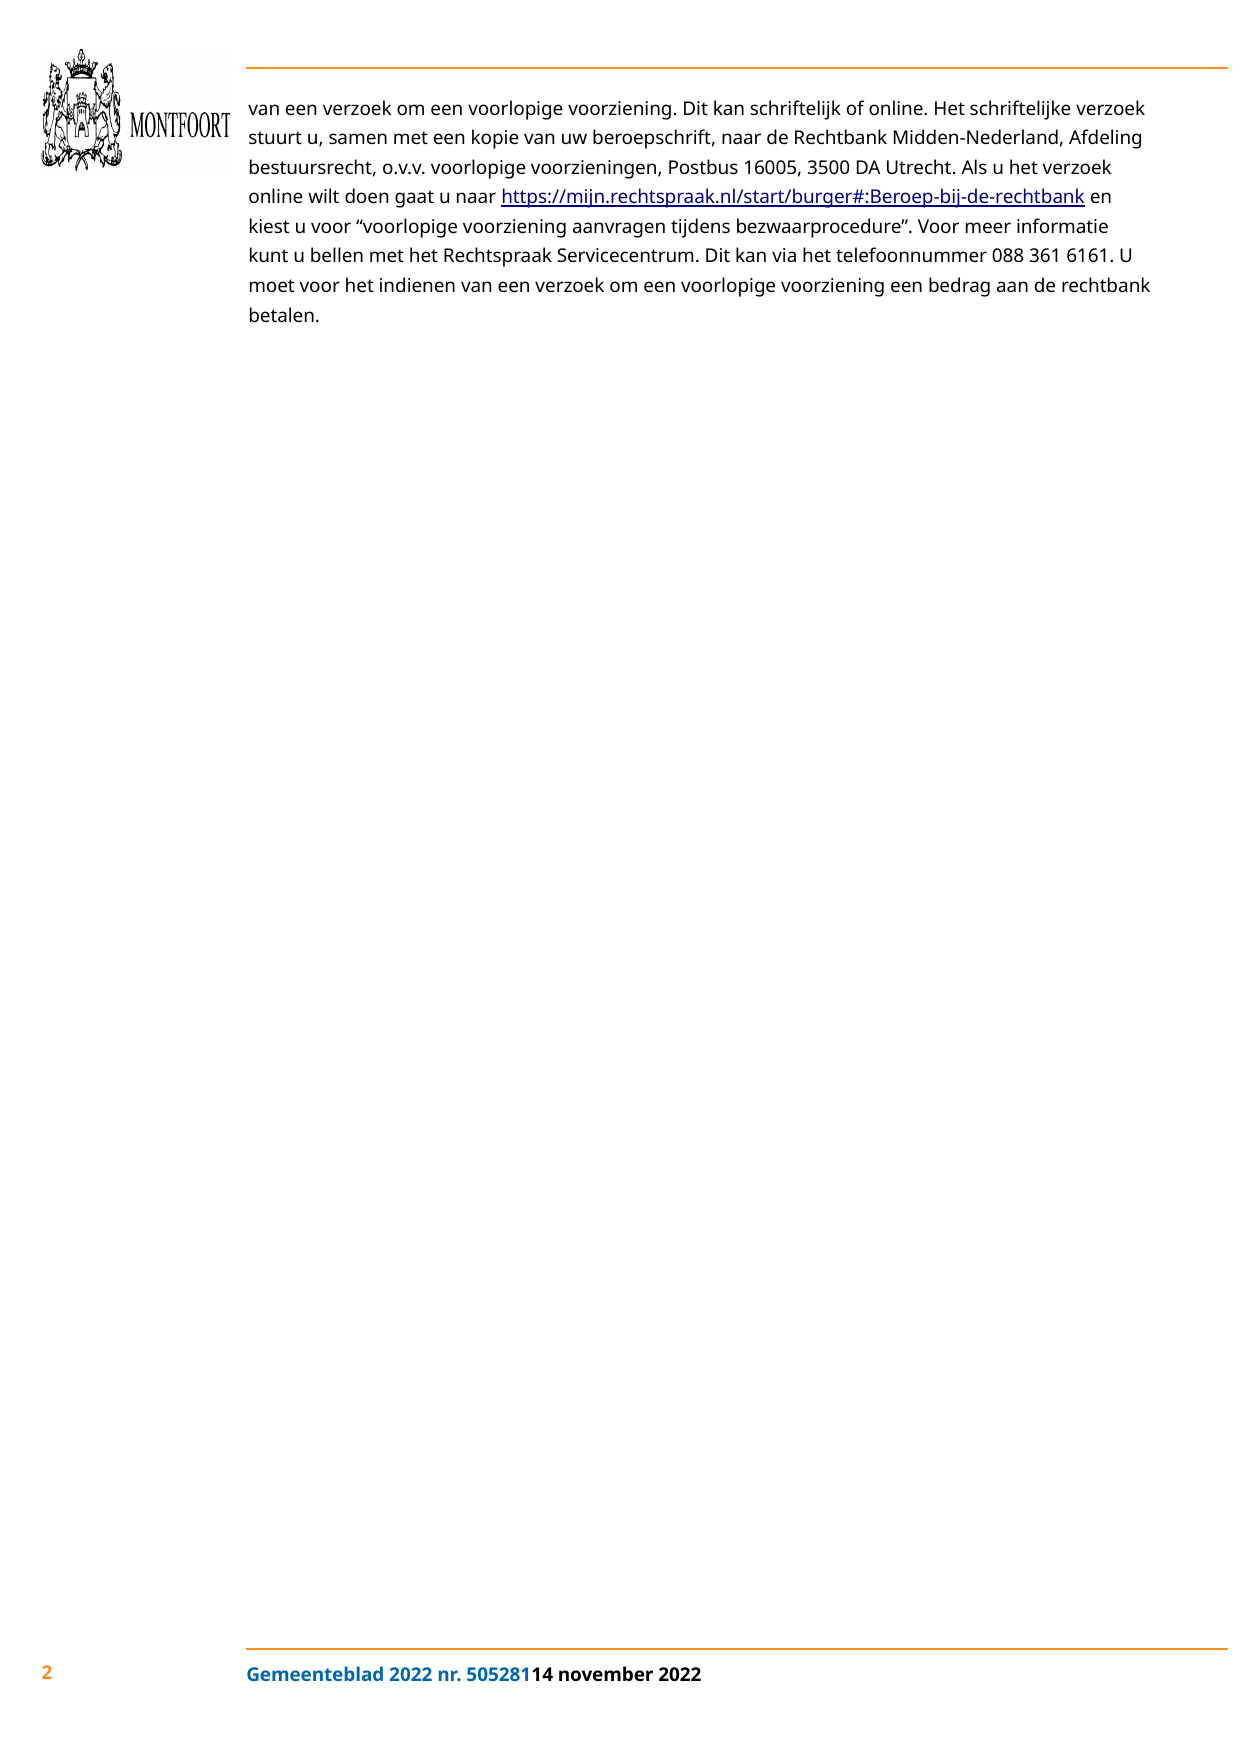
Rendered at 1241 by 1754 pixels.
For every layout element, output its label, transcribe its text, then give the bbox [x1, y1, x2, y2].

text van een verzoek om een voorlopige voorziening. Dit kan schriftelijk of online. Het schriftelijke verzoek stuurt u, samen met een kopie van uw beroepschrift, naar de Rechtbank Midden-Nederland, Afdeling bestuursrecht, o.v.v. voorlopige voorzieningen, Postbus 16005, 3500 DA Utrecht. Als u het verzoek online wilt doen gaat u naar https://mijn.rechtspraak.nl/start/burger#:Beroep-bij-de-rechtbank en kiest u voor “voorlopige voorziening aanvragen tijdens bezwaarprocedure”. Voor meer informatie kunt u bellen met het Rechtspraak Servicecentrum. Dit kan via het telefoonnummer 088 361 6161. U moet voor het indienen van een verzoek om een voorlopige voorziening een bedrag aan de rechtbank betalen. [248, 95, 1152, 328]
picture [41, 47, 231, 172]
